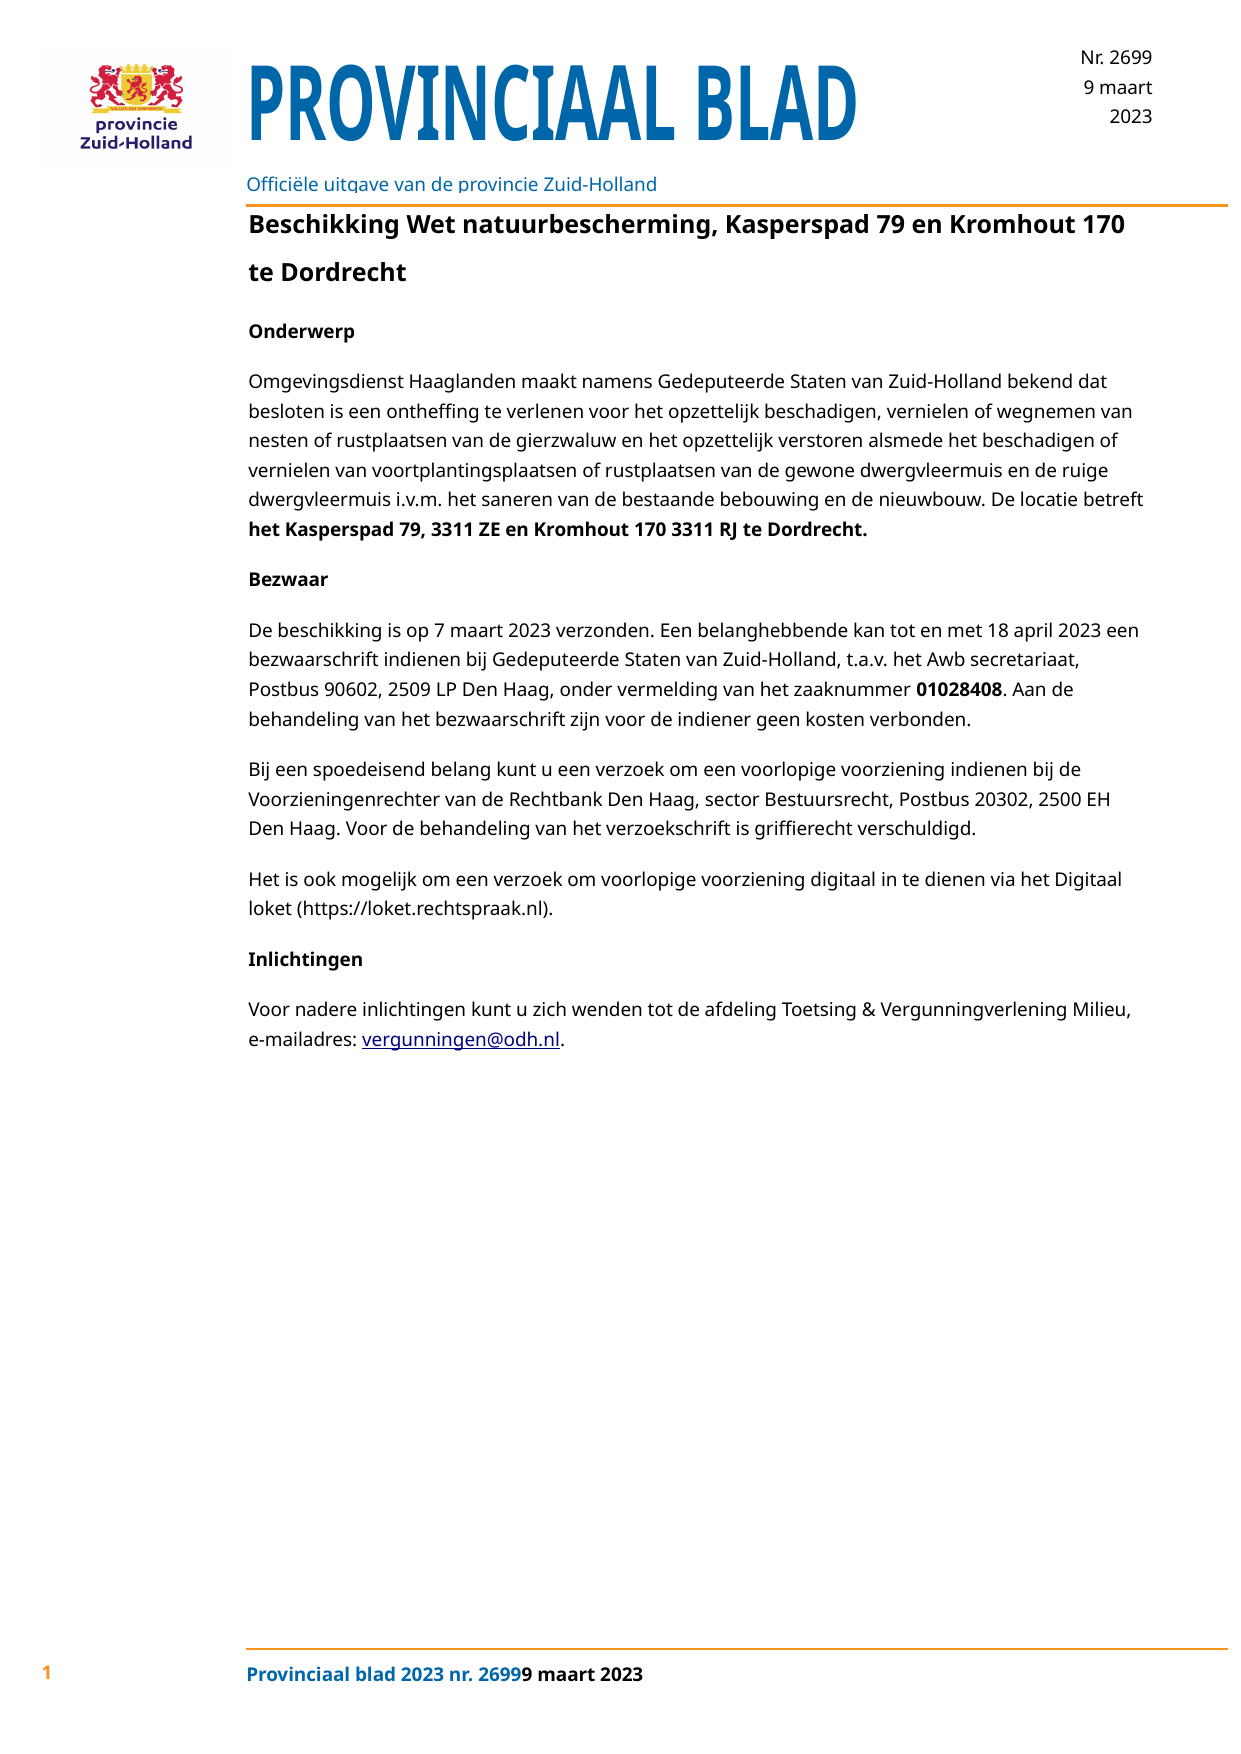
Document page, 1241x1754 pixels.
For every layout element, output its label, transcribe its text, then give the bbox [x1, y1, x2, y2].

text Beschikking Wet natuurbescherming, Kasperspad 79 en Kromhout 170 te Dordrecht [248, 207, 1152, 288]
text Inlichtingen [248, 946, 1152, 972]
text Voor nadere inlichtingen kunt u zich wenden tot de afdeling Toetsing & Vergunningverlening Milieu, e-mailadres: vergunningen@odh.nl. [248, 996, 1152, 1052]
text De beschikking is op 7 maart 2023 verzonden. Een belanghebbende kan tot en met 18 april 2023 een bezwaarschrift indienen bij Gedeputeerde Staten van Zuid-Holland, t.a.v. het Awb secretariaat, Postbus 90602, 2509 LP Den Haag, onder vermelding van het zaaknummer 01028408. Aan de behandeling van het bezwaarschrift zijn voor de indiener geen kosten verbonden. [248, 617, 1152, 732]
text Bij een spoedeisend belang kunt u een verzoek om een voorlopige voorziening indienen bij de Voorzieningenrechter van de Rechtbank Den Haag, sector Bestuursrecht, Postbus 20302, 2500 EH Den Haag. Voor de behandeling van het verzoekschrift is griffierecht verschuldigd. [248, 756, 1152, 841]
picture [41, 47, 231, 172]
text Het is ook mogelijk om een verzoek om voorlopige voorziening digitaal in te dienen via het Digitaal loket (https://loket.rechtspraak.nl). [248, 866, 1152, 921]
text Omgevingsdienst Haaglanden maakt namens Gedeputeerde Staten van Zuid-Holland bekend dat besloten is een ontheffing te verlenen voor het opzettelijk beschadigen, vernielen of wegnemen van nesten of rustplaatsen van de gierzwaluw en het opzettelijk verstoren alsmede het beschadigen of vernielen van voortplantingsplaatsen of rustplaatsen van de gewone dwergvleermuis en de ruige dwergvleermuis i.v.m. het saneren van de bestaande bebouwing en de nieuwbouw. De locatie betreft het Kasperspad 79, 3311 ZE en Kromhout 170 3311 RJ te Dordrecht. [248, 368, 1152, 542]
text Onderwerp [248, 318, 1152, 344]
text Bezwaar [248, 567, 1152, 592]
